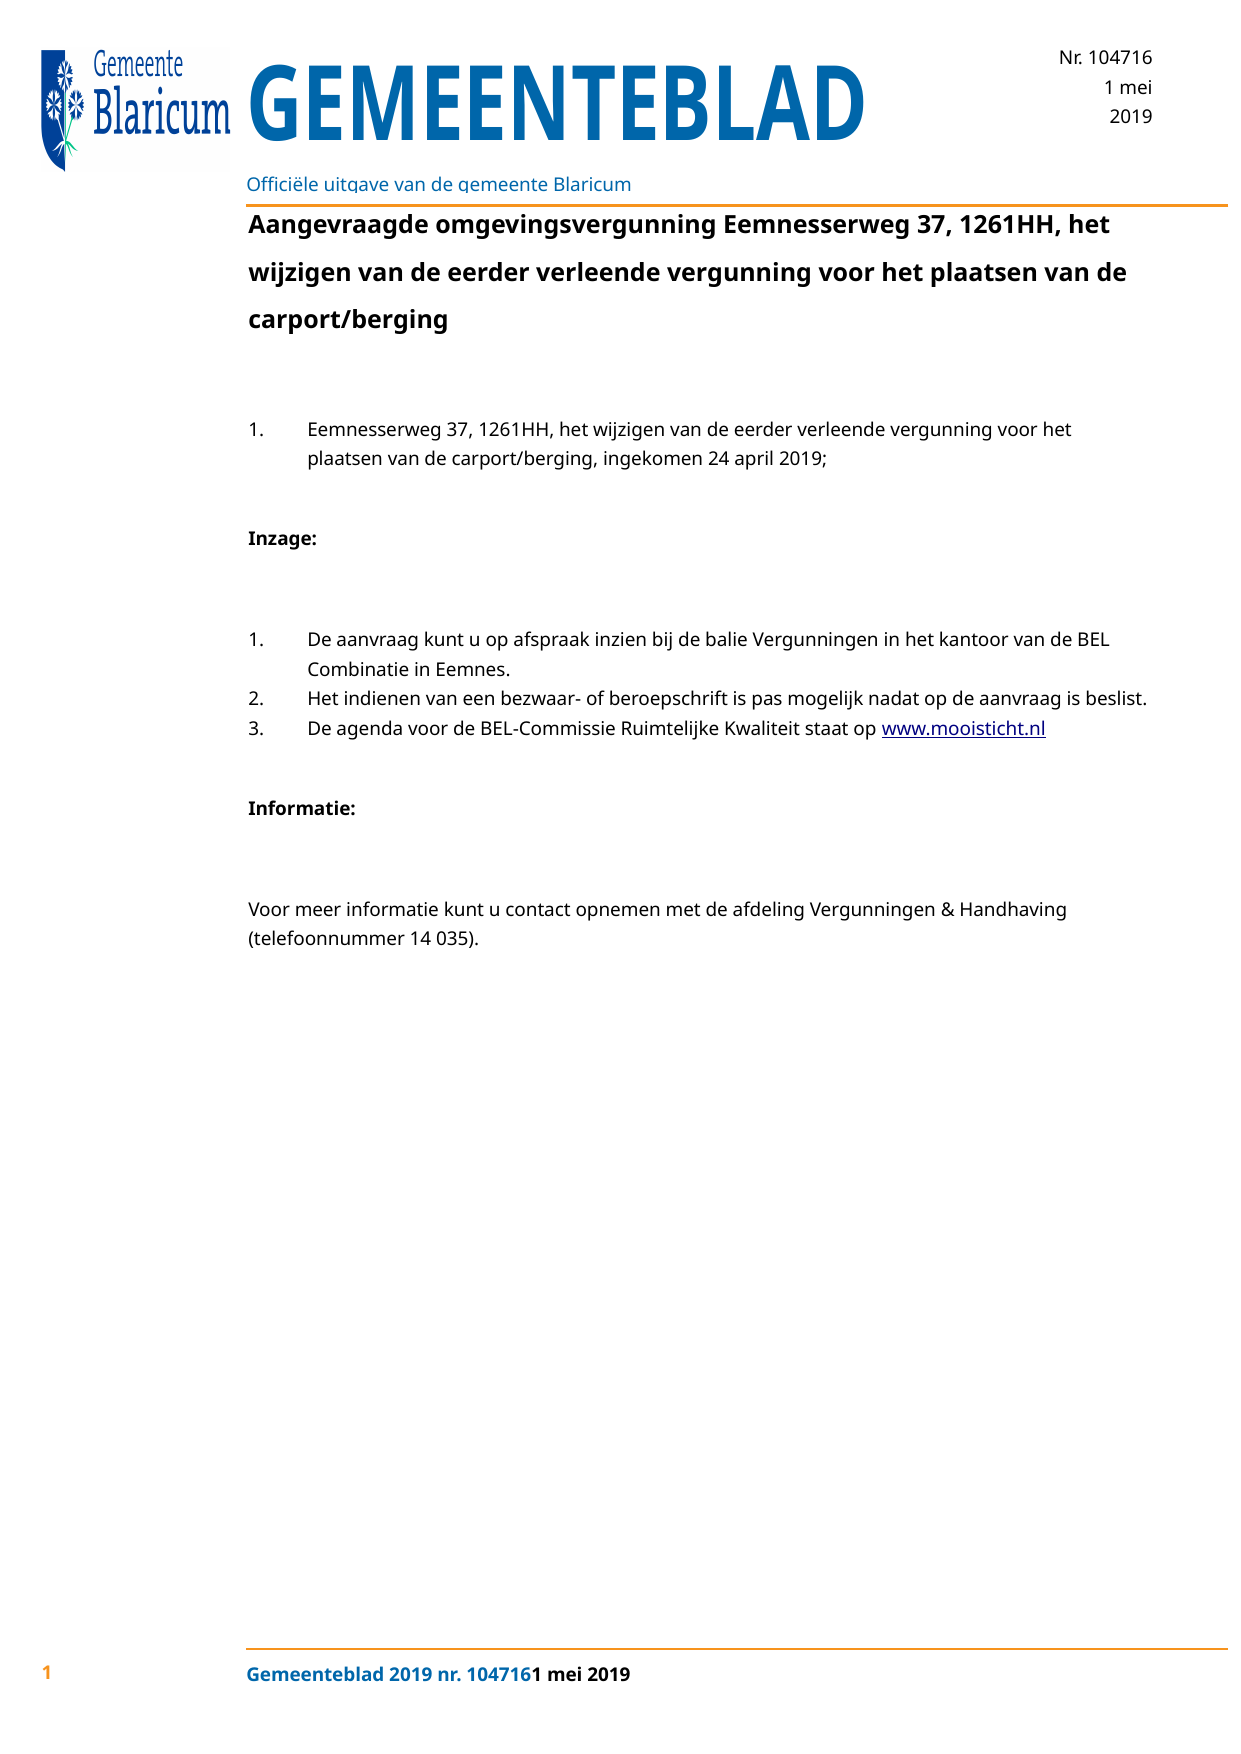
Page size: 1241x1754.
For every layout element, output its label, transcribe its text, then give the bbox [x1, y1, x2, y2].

list Eemnesserweg 37, 1261HH, het wijzigen van de eerder verleende vergunning voor het plaatsen van de carport/berging, ingekomen 24 april 2019; [248, 416, 1152, 471]
list Het indienen van een bezwaar- of beroepschrift is pas mogelijk nadat op de aanvraag is beslist. [248, 686, 1152, 711]
text Voor meer informatie kunt u contact opnemen met de afdeling Vergunningen & Handhaving (telefoonnummer 14 035). [248, 896, 1152, 951]
list De agenda voor de BEL-Commissie Ruimtelijke Kwaliteit staat op www.mooisticht.nl [248, 715, 1152, 741]
text Inzage: [248, 526, 1152, 551]
list De aanvraag kunt u op afspraak inzien bij de balie Vergunningen in het kantoor van de BEL Combinatie in Eemnes. [248, 626, 1152, 682]
text Aangevraagde omgevingsvergunning Eemnesserweg 37, 1261HH, het wijzigen van de eerder verleende vergunning voor het plaatsen van de carport/berging [248, 207, 1152, 336]
picture [41, 47, 231, 172]
text Informatie: [248, 795, 1152, 821]
